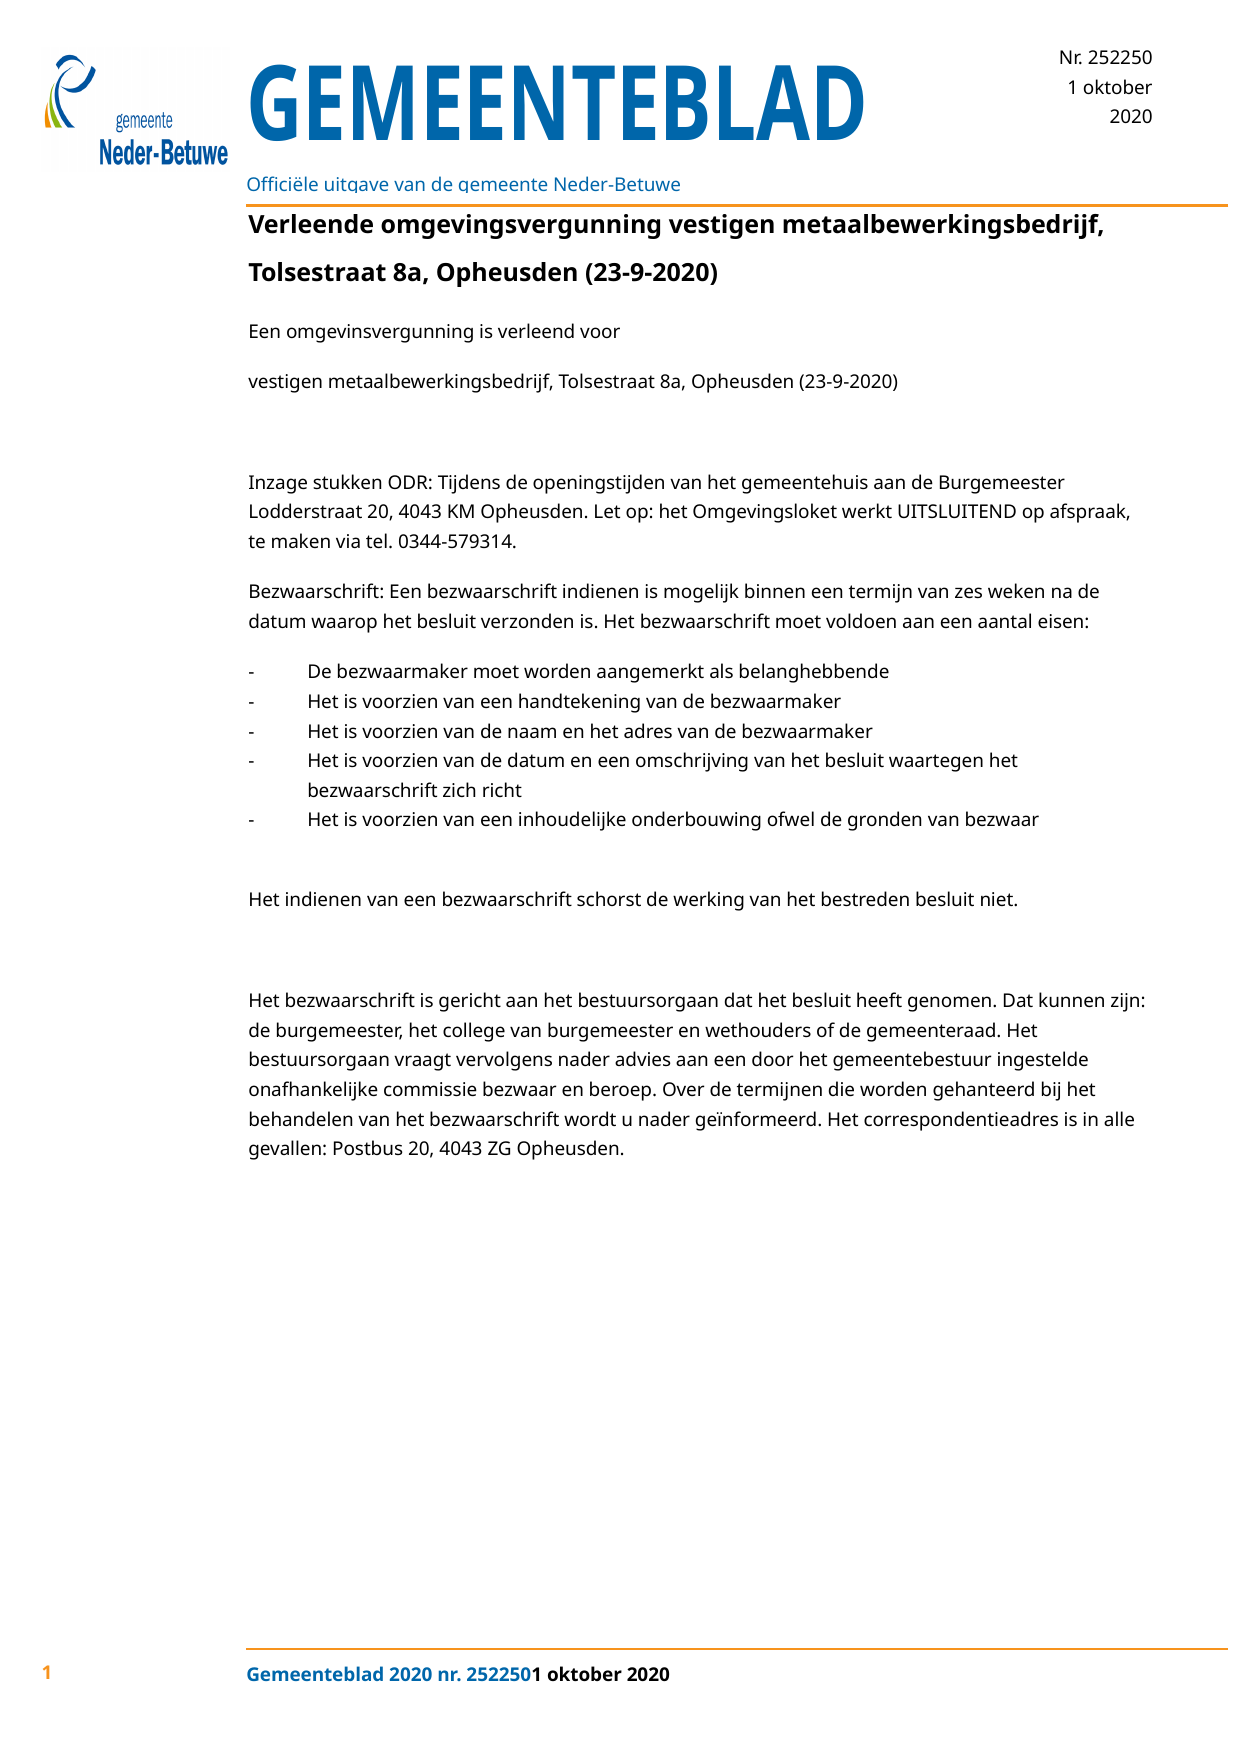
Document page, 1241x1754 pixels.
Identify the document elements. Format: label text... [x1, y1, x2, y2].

text Inzage stukken ODR: Tijdens de openingstijden van het gemeentehuis aan de Burgemeester Lodderstraat 20, 4043 KM Opheusden. Let op: het Omgevingsloket werkt UITSLUITEND op afspraak, te maken via tel. 0344-579314. [248, 469, 1152, 554]
text Het indienen van een bezwaarschrift schorst de werking van het bestreden besluit niet. [248, 887, 1152, 912]
list De bezwaarmaker moet worden aangemerkt als belanghebbende [248, 659, 1152, 684]
list Het is voorzien van een handtekening van de bezwaarmaker [248, 688, 1152, 714]
picture [41, 47, 231, 172]
list Het is voorzien van een inhoudelijke onderbouwing ofwel de gronden van bezwaar [248, 807, 1152, 832]
list Het is voorzien van de datum en een omschrijving van het besluit waartegen het bezwaarschrift zich richt [248, 747, 1152, 803]
list Het is voorzien van de naam en het adres van de bezwaarmaker [248, 718, 1152, 744]
text vestigen metaalbewerkingsbedrijf, Tolsestraat 8a, Opheusden (23-9-2020) [248, 368, 1152, 394]
text Bezwaarschrift: Een bezwaarschrift indienen is mogelijk binnen een termijn van zes weken na de datum waarop het besluit verzonden is. Het bezwaarschrift moet voldoen aan een aantal eisen: [248, 579, 1152, 634]
text Verleende omgevingsvergunning vestigen metaalbewerkingsbedrijf, Tolsestraat 8a, Opheusden (23-9-2020) [248, 207, 1152, 288]
text Het bezwaarschrift is gericht aan het bestuursorgaan dat het besluit heeft genomen. Dat kunnen zijn: de burgemeester, het college van burgemeester en wethouders of de gemeenteraad. Het bestuursorgaan vraagt vervolgens nader advies aan een door het gemeentebestuur ingestelde onafhankelijke commissie bezwaar en beroep. Over de termijnen die worden gehanteerd bij het behandelen van het bezwaarschrift wordt u nader geïnformeerd. Het correspondentieadres is in alle gevallen: Postbus 20, 4043 ZG Opheusden. [248, 987, 1152, 1161]
text Een omgevinsvergunning is verleend voor [248, 318, 1152, 344]
